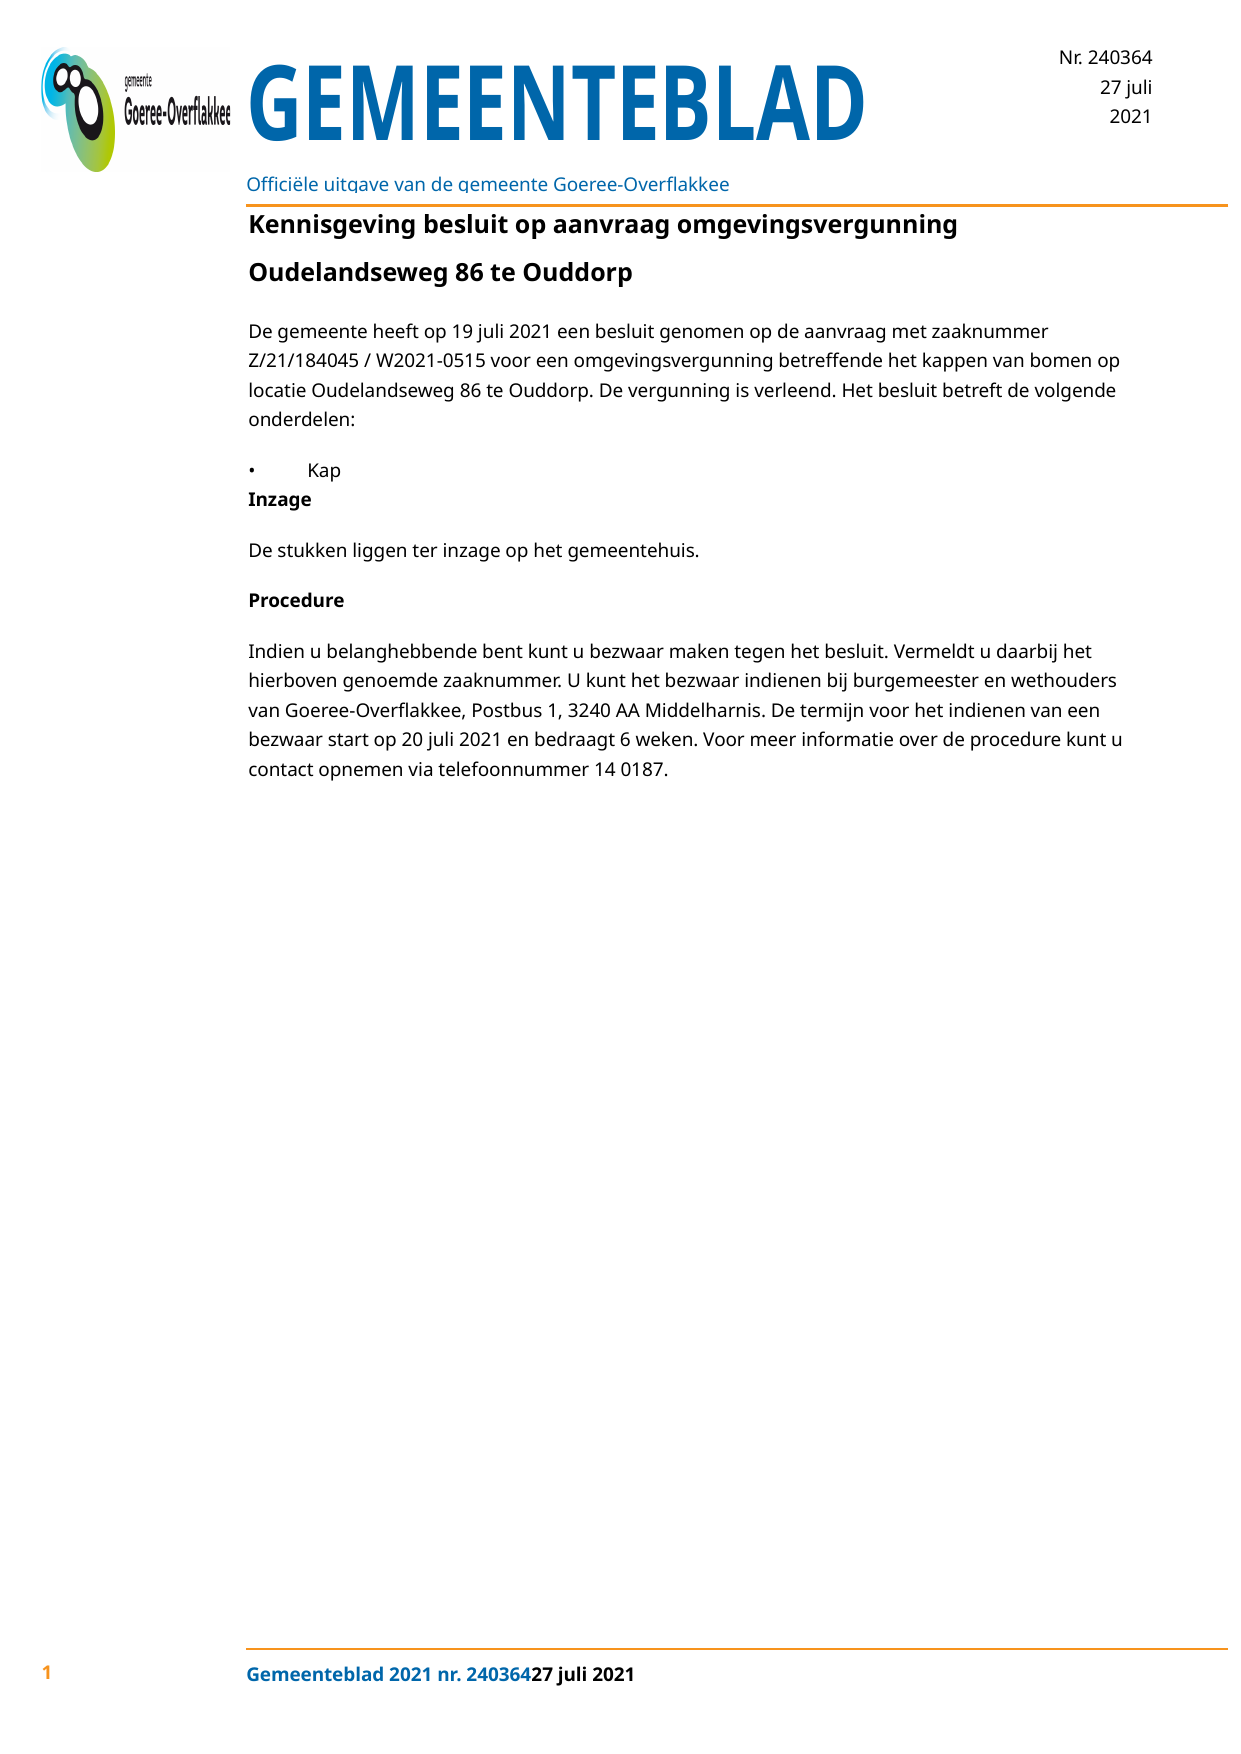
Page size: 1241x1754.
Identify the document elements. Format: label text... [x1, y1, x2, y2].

list Kap [248, 457, 1152, 483]
text Procedure [248, 587, 1152, 613]
text De stukken liggen ter inzage op het gemeentehuis. [248, 537, 1152, 563]
text Indien u belanghebbende bent kunt u bezwaar maken tegen het besluit. Vermeldt u daarbij het hierboven genoemde zaaknummer. U kunt het bezwaar indienen bij burgemeester en wethouders van Goeree-Overflakkee, Postbus 1, 3240 AA Middelharnis. De termijn voor het indienen van een bezwaar start op 20 juli 2021 en bedraagt 6 weken. Voor meer informatie over de procedure kunt u contact opnemen via telefoonnummer 14 0187. [248, 638, 1152, 782]
text De gemeente heeft op 19 juli 2021 een besluit genomen op de aanvraag met zaaknummer Z/21/184045 / W2021-0515 voor een omgevingsvergunning betreffende het kappen van bomen op locatie Oudelandseweg 86 te Ouddorp. De vergunning is verleend. Het besluit betreft de volgende onderdelen: [248, 318, 1152, 432]
text Inzage [248, 487, 1152, 512]
text Kennisgeving besluit op aanvraag omgevingsvergunning Oudelandseweg 86 te Ouddorp [248, 207, 1152, 288]
picture [41, 47, 231, 172]
